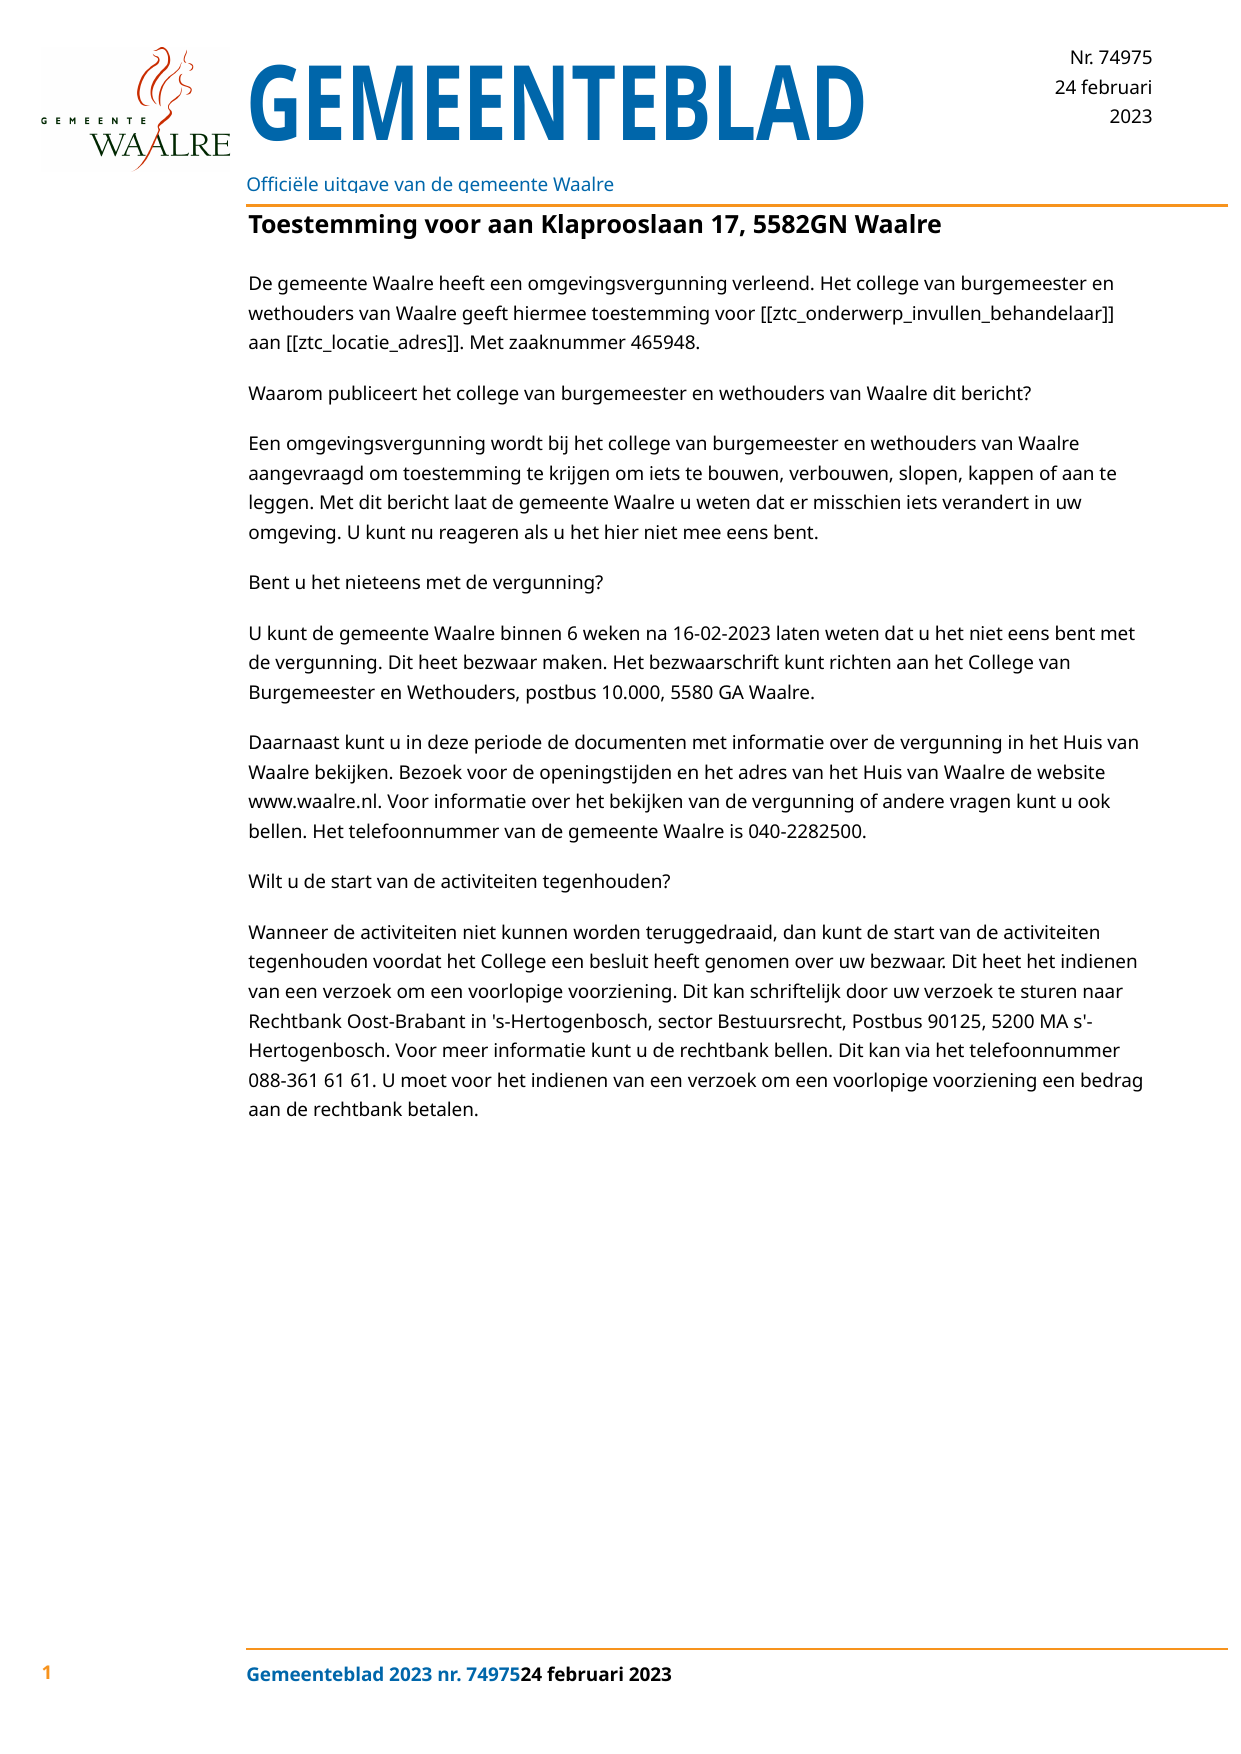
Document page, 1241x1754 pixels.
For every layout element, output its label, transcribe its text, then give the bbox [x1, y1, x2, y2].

text Bent u het nieteens met de vergunning? [248, 569, 1152, 595]
text De gemeente Waalre heeft een omgevingsvergunning verleend. Het college van burgemeester en wethouders van Waalre geeft hiermee toestemming voor [[ztc_onderwerp_invullen_behandelaar]] aan [[ztc_locatie_adres]]. Met zaaknummer 465948. [248, 270, 1152, 355]
text U kunt de gemeente Waalre binnen 6 weken na 16-02-2023 laten weten dat u het niet eens bent met de vergunning. Dit heet bezwaar maken. Het bezwaarschrift kunt richten aan het College van Burgemeester en Wethouders, postbus 10.000, 5580 GA Waalre. [248, 620, 1152, 705]
text Daarnaast kunt u in deze periode de documenten met informatie over de vergunning in het Huis van Waalre bekijken. Bezoek voor de openingstijden en het adres van het Huis van Waalre de website www.waalre.nl. Voor informatie over het bekijken van de vergunning of andere vragen kunt u ook bellen. Het telefoonnummer van de gemeente Waalre is 040-2282500. [248, 729, 1152, 844]
text Waarom publiceert het college van burgemeester en wethouders van Waalre dit bericht? [248, 380, 1152, 406]
text Wilt u de start van de activiteiten tegenhouden? [248, 869, 1152, 894]
text Een omgevingsvergunning wordt bij het college van burgemeester en wethouders van Waalre aangevraagd om toestemming te krijgen om iets te bouwen, verbouwen, slopen, kappen of aan te leggen. Met dit bericht laat de gemeente Waalre u weten dat er misschien iets verandert in uw omgeving. U kunt nu reageren als u het hier niet mee eens bent. [248, 430, 1152, 545]
text Wanneer de activiteiten niet kunnen worden teruggedraaid, dan kunt de start van de activiteiten tegenhouden voordat het College een besluit heeft genomen over uw bezwaar. Dit heet het indienen van een verzoek om een voorlopige voorziening. Dit kan schriftelijk door uw verzoek te sturen naar Rechtbank Oost-Brabant in 's-Hertogenbosch, sector Bestuursrecht, Postbus 90125, 5200 MA s'-Hertogenbosch. Voor meer informatie kunt u de rechtbank bellen. Dit kan via het telefoonnummer 088-361 61 61. U moet voor het indienen van een verzoek om een voorlopige voorziening een bedrag aan de rechtbank betalen. [248, 919, 1152, 1122]
text Toestemming voor aan Klaprooslaan 17, 5582GN Waalre [248, 207, 1152, 241]
picture [41, 47, 231, 172]
